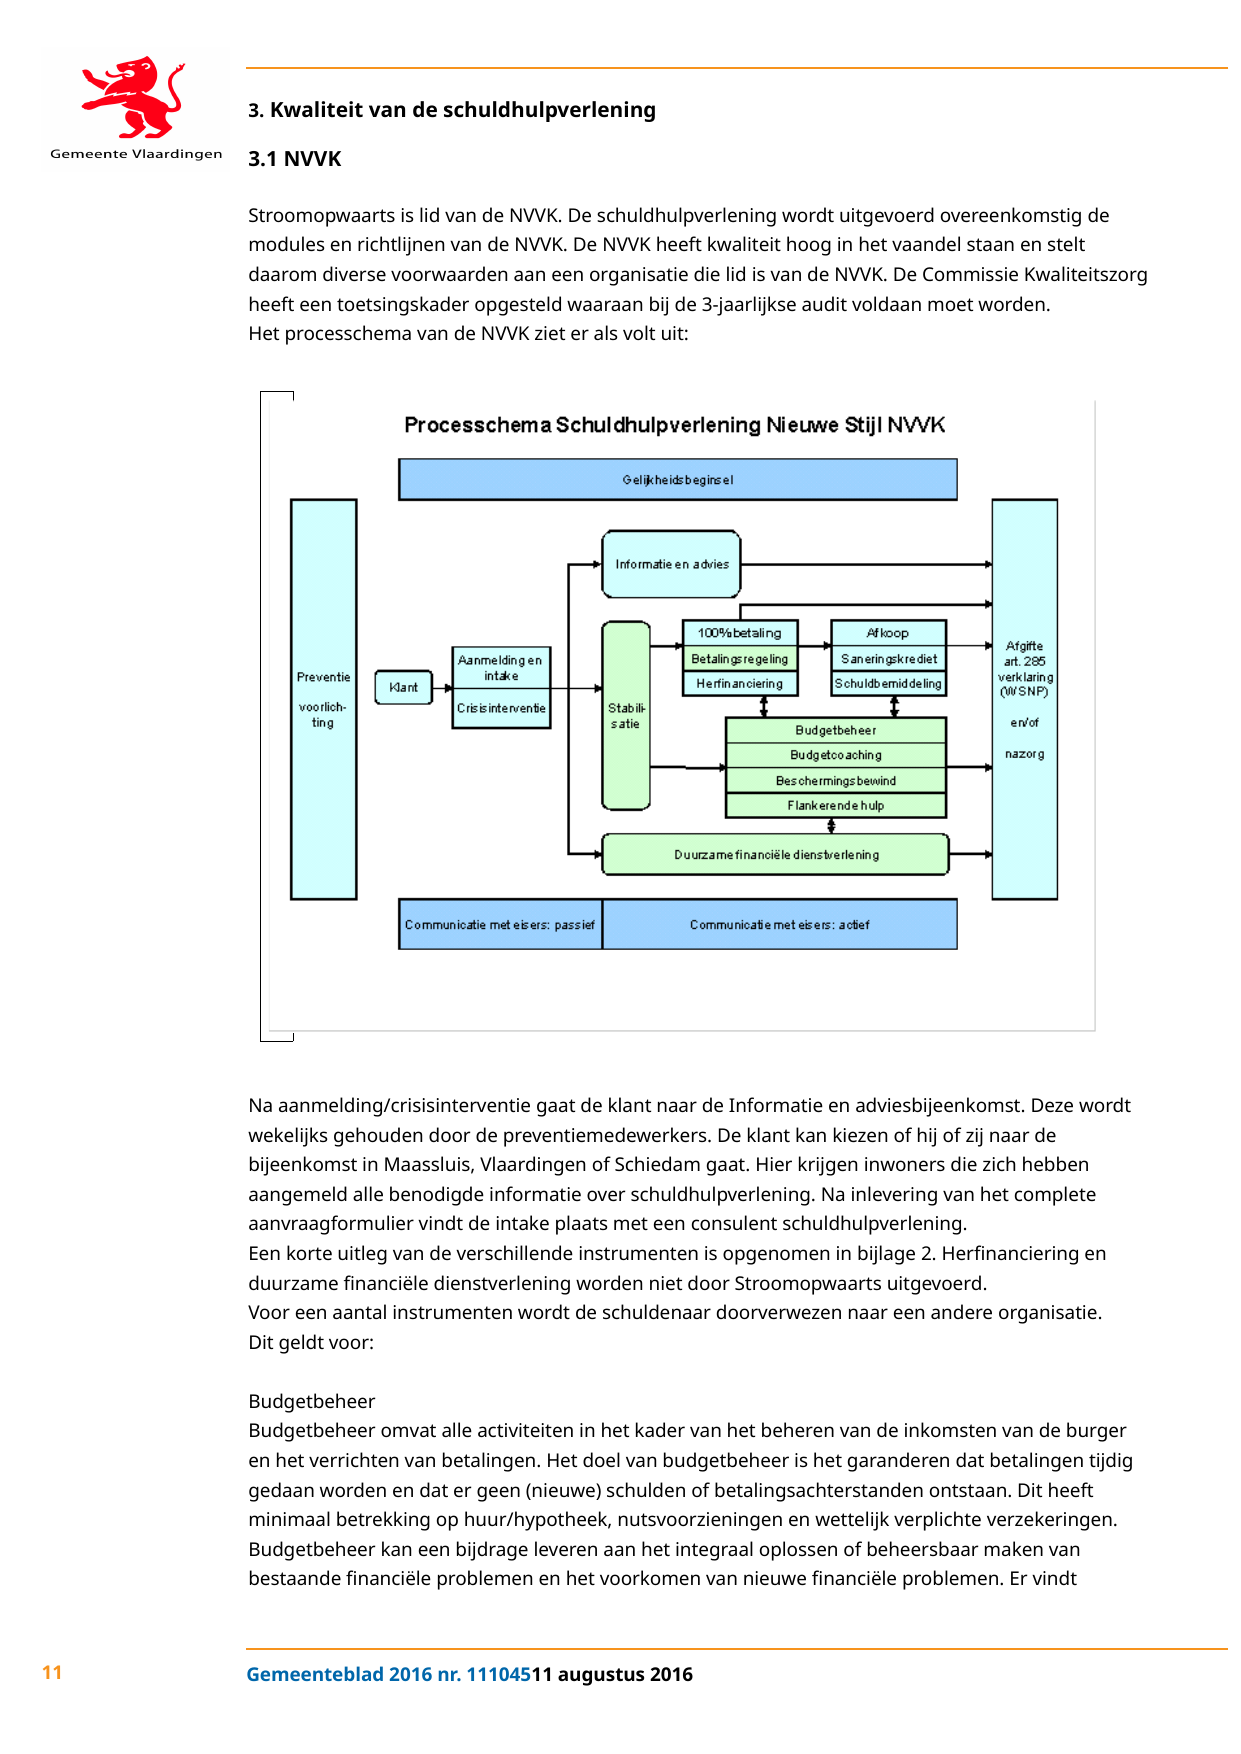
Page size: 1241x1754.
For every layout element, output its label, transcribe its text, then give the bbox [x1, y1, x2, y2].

text Voor een aantal instrumenten wordt de schuldenaar doorverwezen naar een andere organisatie. [248, 1299, 1152, 1325]
picture [41, 47, 231, 172]
text Budgetbeheer [248, 1388, 1152, 1414]
text Een korte uitleg van de verschillende instrumenten is opgenomen in bijlage 2. Herfinanciering en duurzame financiële dienstverlening worden niet door Stroomopwaarts uitgevoerd. [248, 1240, 1152, 1295]
text Het processchema van de NVVK ziet er als volt uit: [248, 320, 1152, 346]
text Dit geldt voor: [248, 1329, 1152, 1354]
text 3. Kwaliteit van de schuldhulpverlening [248, 95, 1152, 123]
text 3.1 NVVK [248, 144, 1152, 172]
text Na aanmelding/crisisinterventie gaat de klant naar de Informatie en adviesbijeenkomst. Deze wordt wekelijks gehouden door de preventiemedewerkers. De klant kan kiezen of hij of zij naar de bijeenkomst in Maassluis, Vlaardingen of Schiedam gaat. Hier krijgen inwoners die zich hebben aangemeld alle benodigde informatie over schuldhulpverlening. Na inlevering van het complete aanvraagformulier vindt de intake plaats met een consulent schuldhulpverlening. [248, 1092, 1152, 1236]
text Stroomopwaarts is lid van de NVVK. De schuldhulpverlening wordt uitgevoerd overeenkomstig de modules en richtlijnen van de NVVK. De NVVK heeft kwaliteit hoog in het vaandel staan en stelt daarom diverse voorwaarden aan een organisatie die lid is van de NVVK. De Commissie Kwaliteitszorg heeft een toetsingskader opgesteld waaraan bij de 3-jaarlijkse audit voldaan moet worden. [248, 202, 1152, 317]
picture [268, 400, 1096, 1033]
text Budgetbeheer omvat alle activiteiten in het kader van het beheren van de inkomsten van de burger en het verrichten van betalingen. Het doel van budgetbeheer is het garanderen dat betalingen tijdig gedaan worden en dat er geen (nieuwe) schulden of betalingsachterstanden ontstaan. Dit heeft minimaal betrekking op huur/hypotheek, nutsvoorzieningen en wettelijk verplichte verzekeringen. Budgetbeheer kan een bijdrage leveren aan het integraal oplossen of beheersbaar maken van bestaande financiële problemen en het voorkomen van nieuwe financiële problemen. Er vindt [248, 1418, 1152, 1591]
